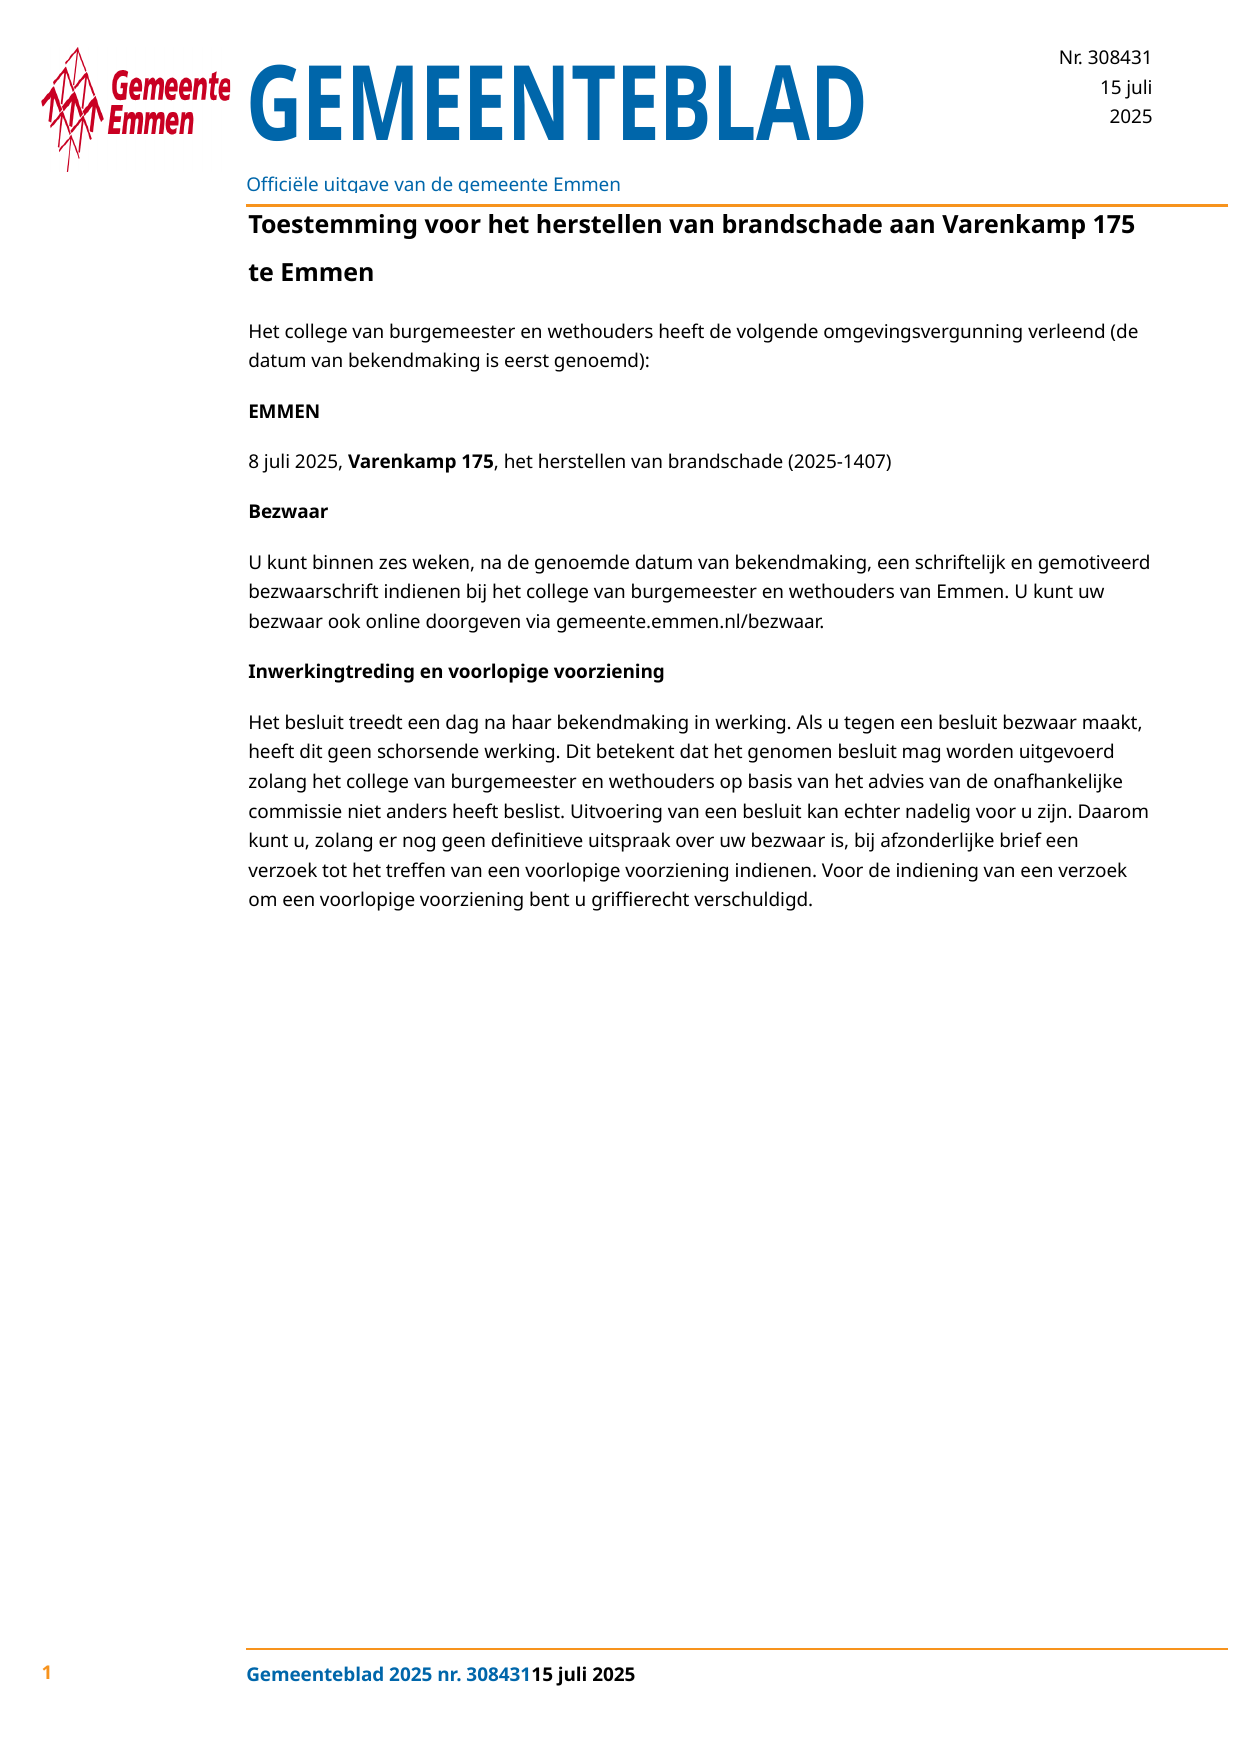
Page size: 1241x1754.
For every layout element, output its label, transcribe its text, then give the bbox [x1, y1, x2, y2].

text Bezwaar [248, 499, 1152, 524]
text Inwerkingtreding en voorlopige voorziening [248, 659, 1152, 684]
picture [41, 47, 231, 172]
text U kunt binnen zes weken, na de genoemde datum van bekendmaking, een schriftelijk en gemotiveerd bezwaarschrift indienen bij het college van burgemeester en wethouders van Emmen. U kunt uw bezwaar ook online doorgeven via gemeente.emmen.nl/bezwaar. [248, 549, 1152, 634]
text EMMEN [248, 398, 1152, 424]
text Toestemming voor het herstellen van brandschade aan Varenkamp 175 te Emmen [248, 207, 1152, 288]
text Het besluit treedt een dag na haar bekendmaking in werking. Als u tegen een besluit bezwaar maakt, heeft dit geen schorsende werking. Dit betekent dat het genomen besluit mag worden uitgevoerd zolang het college van burgemeester en wethouders op basis van het advies van de onafhankelijke commissie niet anders heeft beslist. Uitvoering van een besluit kan echter nadelig voor u zijn. Daarom kunt u, zolang er nog geen definitieve uitspraak over uw bezwaar is, bij afzonderlijke brief een verzoek tot het treffen van een voorlopige voorziening indienen. Voor de indiening van een verzoek om een voorlopige voorziening bent u griffierecht verschuldigd. [248, 709, 1152, 912]
text Het college van burgemeester en wethouders heeft de volgende omgevingsvergunning verleend (de datum van bekendmaking is eerst genoemd): [248, 318, 1152, 373]
text 8 juli 2025, Varenkamp 175, het herstellen van brandschade (2025-1407) [248, 448, 1152, 474]
